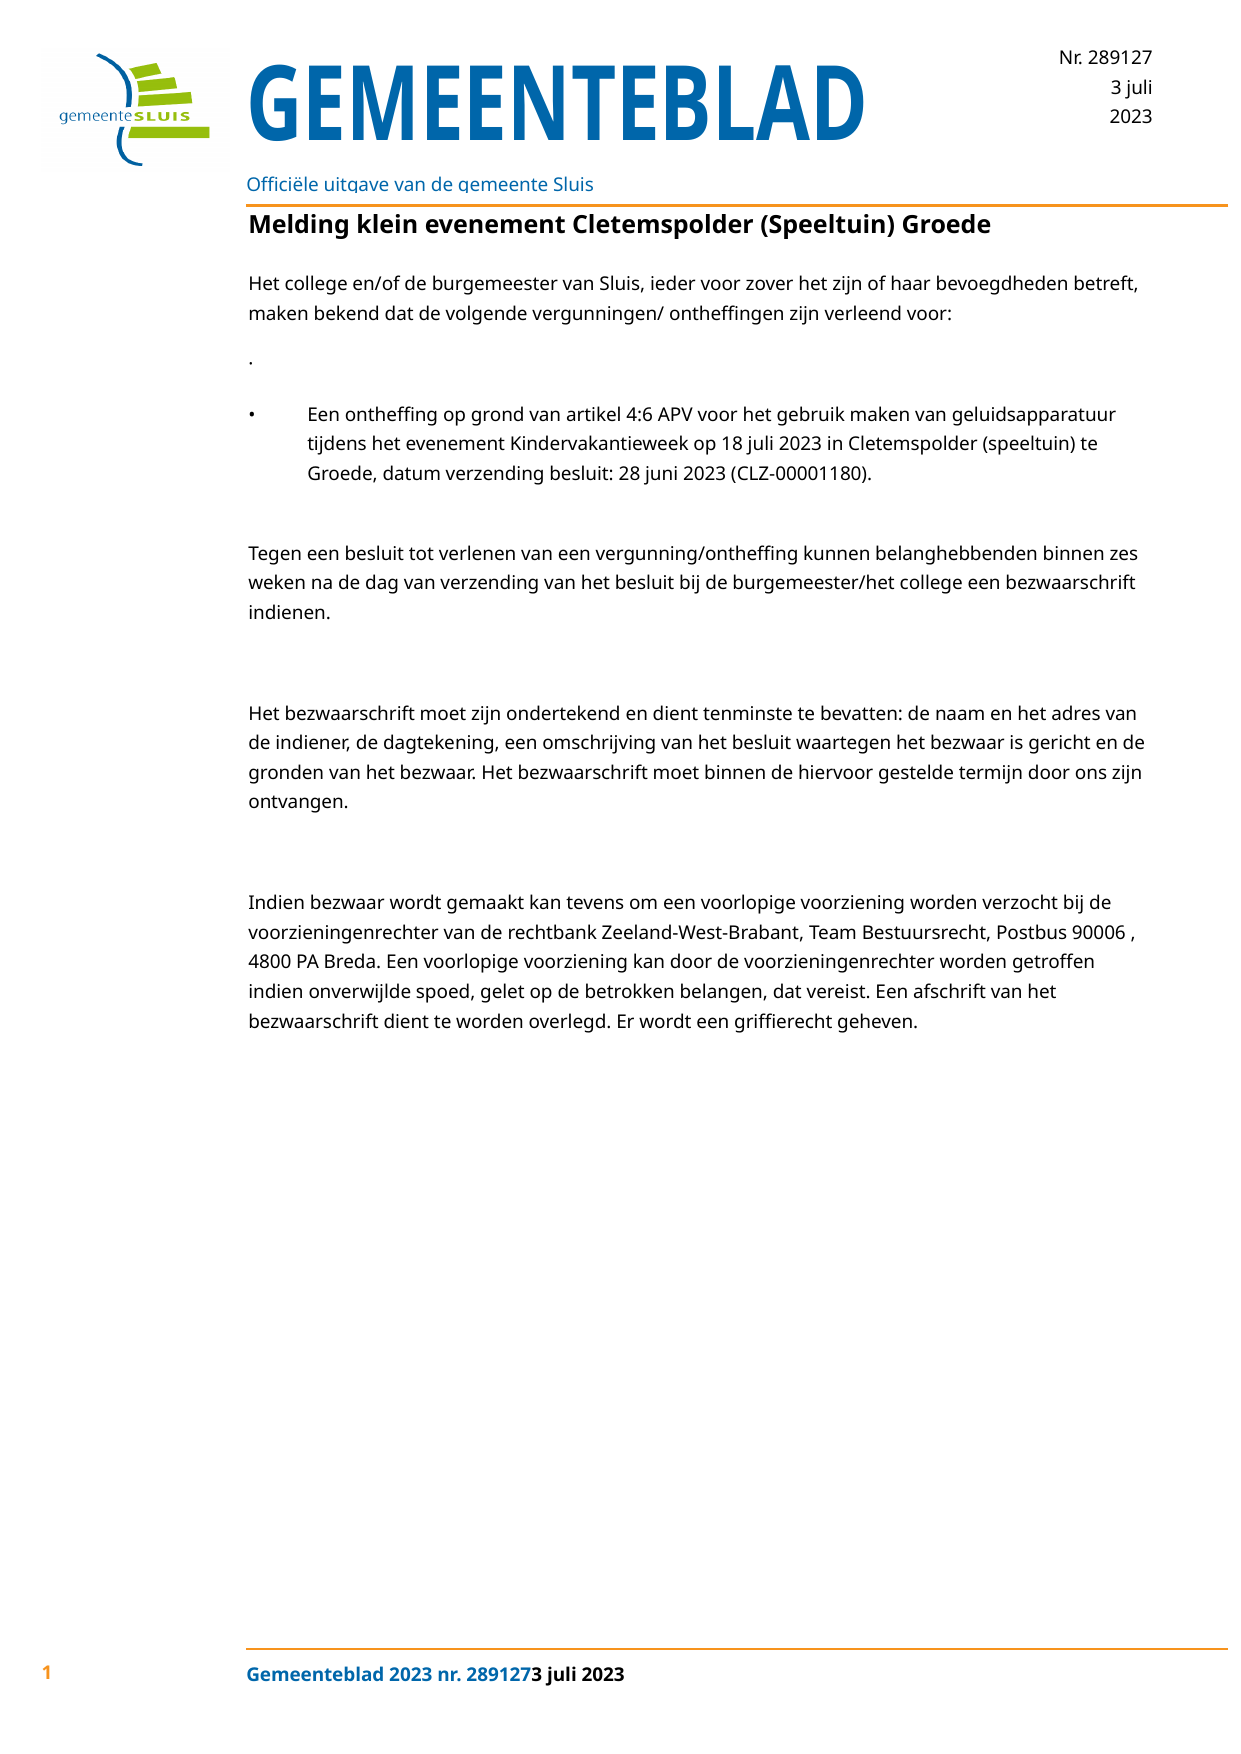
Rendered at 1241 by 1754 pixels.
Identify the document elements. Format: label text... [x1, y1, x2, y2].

text Het bezwaarschrift moet zijn ondertekend en dient tenminste te bevatten: de naam en het adres van de indiener, de dagtekening, een omschrijving van het besluit waartegen het bezwaar is gericht en de gronden van het bezwaar. Het bezwaarschrift moet binnen de hiervoor gestelde termijn door ons zijn ontvangen. [248, 700, 1152, 814]
text Melding klein evenement Cletemspolder (Speeltuin) Groede [248, 207, 1152, 241]
text Indien bezwaar wordt gemaakt kan tevens om een voorlopige voorziening worden verzocht bij de voorzieningenrechter van de rechtbank Zeeland-West-Brabant, Team Bestuursrecht, Postbus 90006 , 4800 PA Breda. Een voorlopige voorziening kan door de voorzieningenrechter worden getroffen indien onverwijlde spoed, gelet op de betrokken belangen, dat vereist. Een afschrift van het bezwaarschrift dient te worden overlegd. Er wordt een griffierecht geheven. [248, 889, 1152, 1033]
text Het college en/of de burgemeester van Sluis, ieder voor zover het zijn of haar bevoegdheden betreft, maken bekend dat de volgende vergunningen/ ontheffingen zijn verleend voor: [248, 270, 1152, 326]
text · [248, 350, 1152, 376]
list Een ontheffing op grond van artikel 4:6 APV voor het gebruik maken van geluidsapparatuur tijdens het evenement Kindervakantieweek op 18 juli 2023 in Cletemspolder (speeltuin) te Groede, datum verzending besluit: 28 juni 2023 (CLZ-00001180). [248, 401, 1152, 486]
text Tegen een besluit tot verlenen van een vergunning/ontheffing kunnen belanghebbenden binnen zes weken na de dag van verzending van het besluit bij de burgemeester/het college een bezwaarschrift indienen. [248, 540, 1152, 625]
picture [41, 47, 231, 172]
